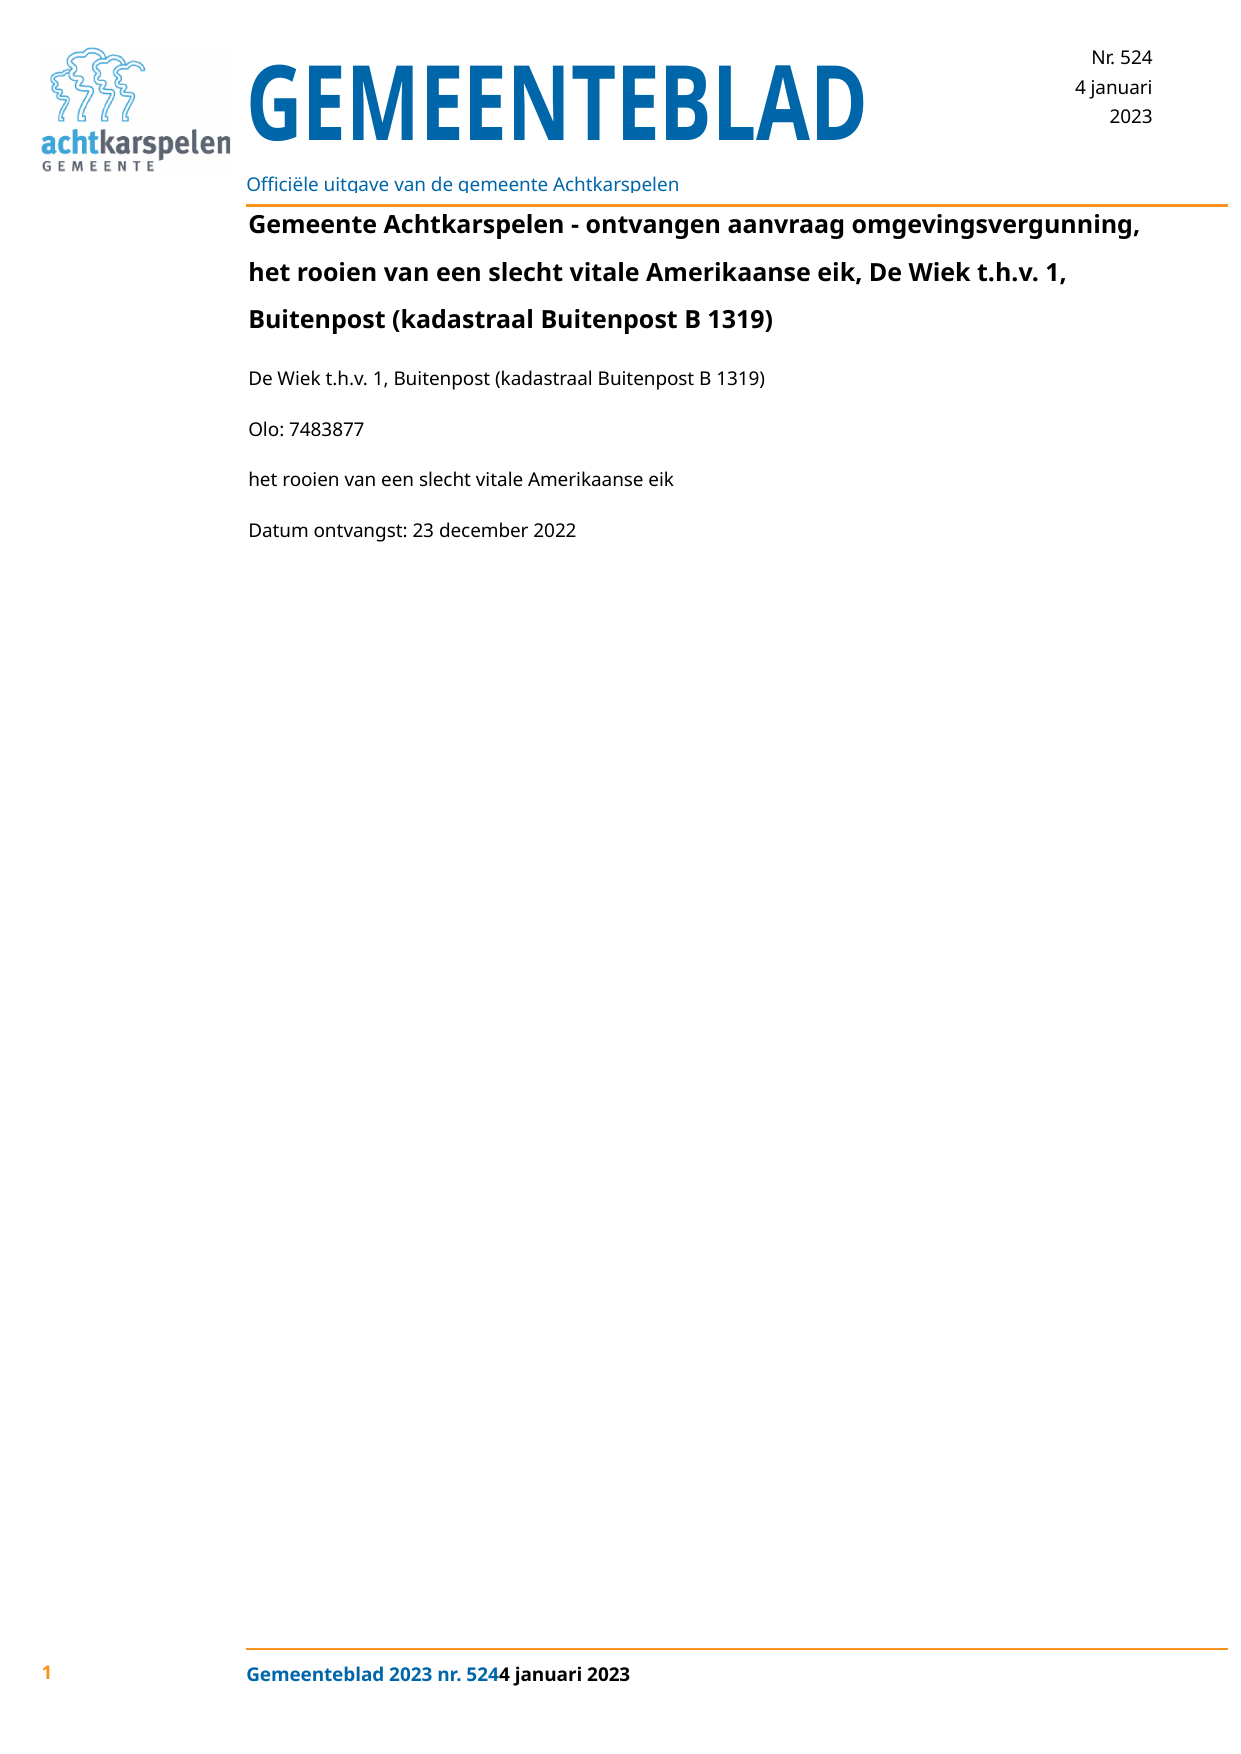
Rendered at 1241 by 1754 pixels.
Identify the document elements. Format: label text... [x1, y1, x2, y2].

text De Wiek t.h.v. 1, Buitenpost (kadastraal Buitenpost B 1319) [248, 366, 1152, 391]
picture [41, 47, 231, 172]
text Olo: 7483877 [248, 416, 1152, 442]
text het rooien van een slecht vitale Amerikaanse eik [248, 466, 1152, 492]
text Gemeente Achtkarspelen - ontvangen aanvraag omgevingsvergunning, het rooien van een slecht vitale Amerikaanse eik, De Wiek t.h.v. 1, Buitenpost (kadastraal Buitenpost B 1319) [248, 207, 1152, 336]
text Datum ontvangst: 23 december 2022 [248, 517, 1152, 542]
